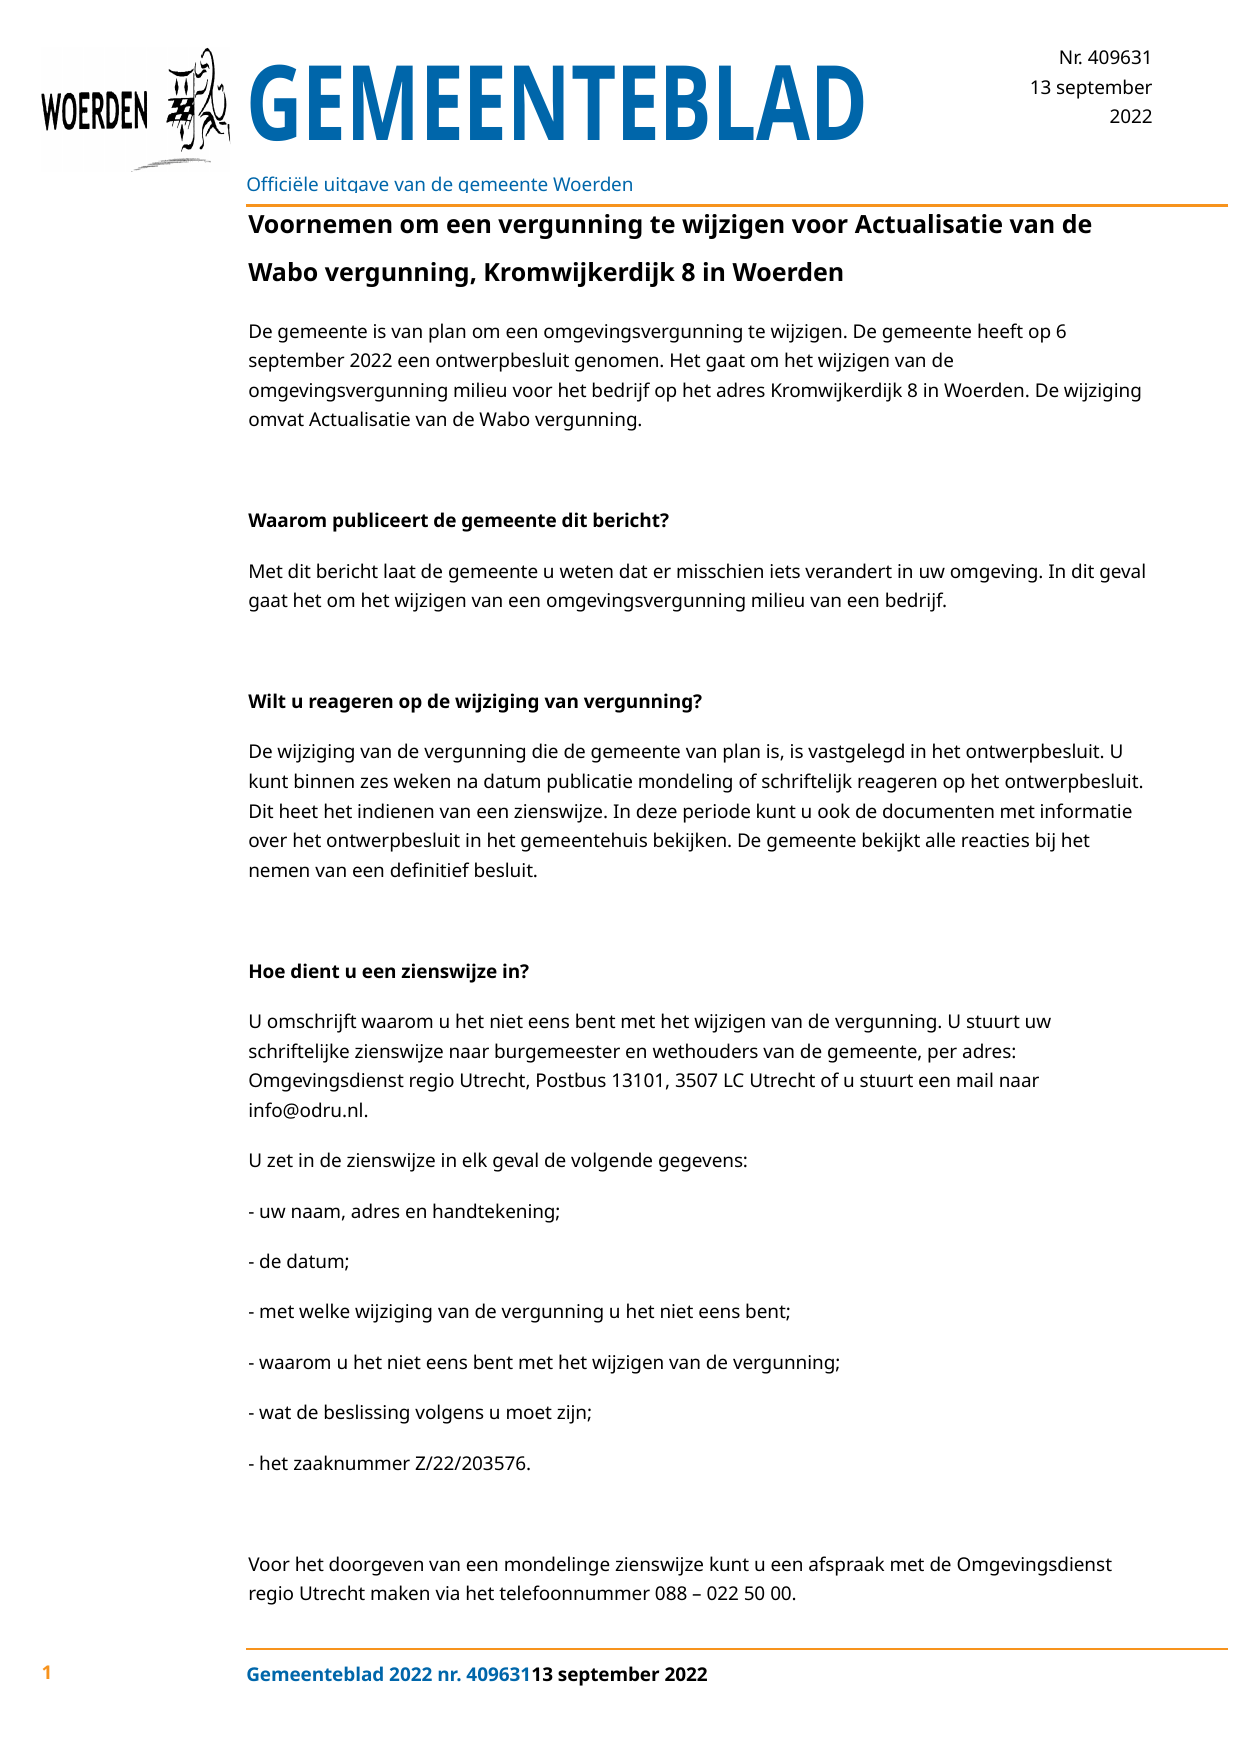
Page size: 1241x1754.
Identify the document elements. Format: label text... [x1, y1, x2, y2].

text - met welke wijziging van de vergunning u het niet eens bent; [248, 1299, 1152, 1324]
text Voor het doorgeven van een mondelinge zienswijze kunt u een afspraak met de Omgevingsdienst regio Utrecht maken via het telefoonnummer 088 – 022 50 00. [248, 1551, 1152, 1606]
text - uw naam, adres en handtekening; [248, 1198, 1152, 1224]
text U zet in de zienswijze in elk geval de volgende gegevens: [248, 1147, 1152, 1173]
text - wat de beslissing volgens u moet zijn; [248, 1399, 1152, 1425]
text De gemeente is van plan om een omgevingsvergunning te wijzigen. De gemeente heeft op 6 september 2022 een ontwerpbesluit genomen. Het gaat om het wijzigen van de omgevingsvergunning milieu voor het bedrijf op het adres Kromwijkerdijk 8 in Woerden. De wijziging omvat Actualisatie van de Wabo vergunning. [248, 318, 1152, 432]
text Wilt u reageren op de wijziging van vergunning? [248, 688, 1152, 714]
text - het zaaknummer Z/22/203576. [248, 1450, 1152, 1476]
text - waarom u het niet eens bent met het wijzigen van de vergunning; [248, 1349, 1152, 1375]
text Voornemen om een vergunning te wijzigen voor Actualisatie van de Wabo vergunning, Kromwijkerdijk 8 in Woerden [248, 207, 1152, 288]
text - de datum; [248, 1248, 1152, 1274]
text Waarom publiceert de gemeente dit bericht? [248, 507, 1152, 533]
text U omschrijft waarom u het niet eens bent met het wijzigen van de vergunning. U stuurt uw schriftelijke zienswijze naar burgemeester en wethouders van de gemeente, per adres: Omgevingsdienst regio Utrecht, Postbus 13101, 3507 LC Utrecht of u stuurt een mail naar info@odru.nl. [248, 1008, 1152, 1123]
picture [41, 47, 231, 172]
text Met dit bericht laat de gemeente u weten dat er misschien iets verandert in uw omgeving. In dit geval gaat het om het wijzigen van een omgevingsvergunning milieu van een bedrijf. [248, 558, 1152, 613]
text De wijziging van de vergunning die de gemeente van plan is, is vastgelegd in het ontwerpbesluit. U kunt binnen zes weken na datum publicatie mondeling of schriftelijk reageren op het ontwerpbesluit. Dit heet het indienen van een zienswijze. In deze periode kunt u ook de documenten met informatie over het ontwerpbesluit in het gemeentehuis bekijken. De gemeente bekijkt alle reacties bij het nemen van een definitief besluit. [248, 739, 1152, 883]
text Hoe dient u een zienswijze in? [248, 958, 1152, 984]
